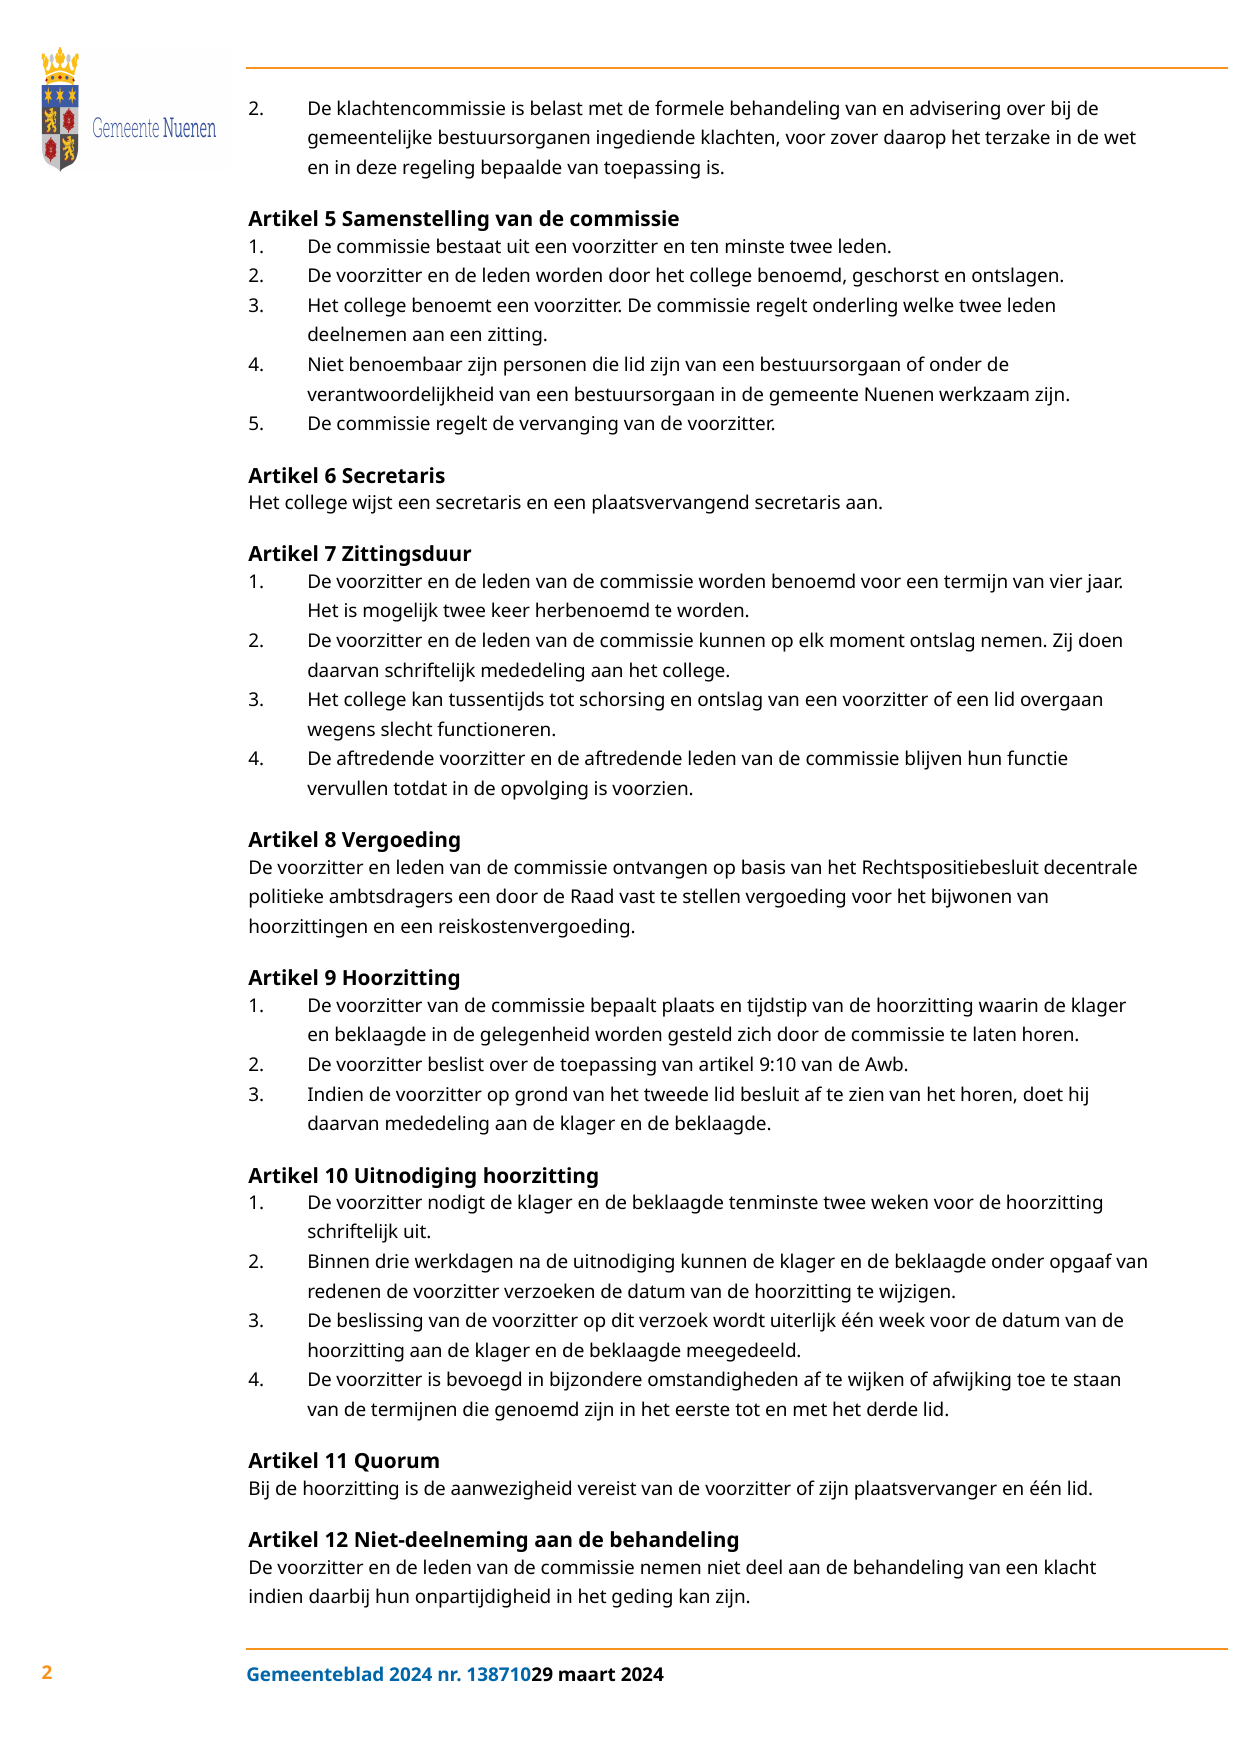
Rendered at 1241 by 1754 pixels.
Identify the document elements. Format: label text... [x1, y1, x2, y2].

list De commissie regelt de vervanging van de voorzitter. [248, 410, 1152, 436]
list De voorzitter nodigt de klager en de beklaagde tenminste twee weken voor de hoorzitting schriftelijk uit. [248, 1189, 1152, 1244]
list De voorzitter is bevoegd in bijzondere omstandigheden af te wijken of afwijking toe te staan van de termijnen die genoemd zijn in het eerste tot en met het derde lid. [248, 1367, 1152, 1422]
text Het college wijst een secretaris en een plaatsvervangend secretaris aan. [248, 489, 1152, 515]
text Artikel 7 Zittingsduur [248, 539, 1152, 568]
list De beslissing van de voorzitter op dit verzoek wordt uiterlijk één week voor de datum van de hoorzitting aan de klager en de beklaagde meegedeeld. [248, 1307, 1152, 1363]
list De voorzitter van de commissie bepaalt plaats en tijdstip van de hoorzitting waarin de klager en beklaagde in de gelegenheid worden gesteld zich door de commissie te laten horen. [248, 992, 1152, 1047]
text Artikel 9 Hoorzitting [248, 963, 1152, 992]
text Artikel 6 Secretaris [248, 461, 1152, 489]
text Artikel 10 Uitnodiging hoorzitting [248, 1161, 1152, 1189]
text De voorzitter en leden van de commissie ontvangen op basis van het Rechtspositiebesluit decentrale politieke ambtsdragers een door de Raad vast te stellen vergoeding voor het bijwonen van hoorzittingen en een reiskostenvergoeding. [248, 854, 1152, 939]
list De voorzitter en de leden worden door het college benoemd, geschorst en ontslagen. [248, 262, 1152, 288]
text Artikel 8 Vergoeding [248, 826, 1152, 854]
picture [41, 47, 231, 172]
list De klachtencommissie is belast met de formele behandeling van en advisering over bij de gemeentelijke bestuursorganen ingediende klachten, voor zover daarop het terzake in de wet en in deze regeling bepaalde van toepassing is. [248, 95, 1152, 180]
text Bij de hoorzitting is de aanwezigheid vereist van de voorzitter of zijn plaatsvervanger en één lid. [248, 1475, 1152, 1501]
list Het college benoemt een voorzitter. De commissie regelt onderling welke twee leden deelnemen aan een zitting. [248, 292, 1152, 347]
list De voorzitter en de leden van de commissie worden benoemd voor een termijn van vier jaar. Het is mogelijk twee keer herbenoemd te worden. [248, 568, 1152, 623]
text Artikel 11 Quorum [248, 1447, 1152, 1475]
list De voorzitter beslist over de toepassing van artikel 9:10 van de Awb. [248, 1051, 1152, 1077]
text Artikel 12 Niet-deelneming aan de behandeling [248, 1526, 1152, 1554]
list De aftredende voorzitter en de aftredende leden van de commissie blijven hun functie vervullen totdat in de opvolging is voorzien. [248, 746, 1152, 801]
text Artikel 5 Samenstelling van de commissie [248, 204, 1152, 233]
list De commissie bestaat uit een voorzitter en ten minste twee leden. [248, 233, 1152, 258]
text De voorzitter en de leden van de commissie nemen niet deel aan de behandeling van een klacht indien daarbij hun onpartijdigheid in het geding kan zijn. [248, 1554, 1152, 1609]
list Niet benoembaar zijn personen die lid zijn van een bestuursorgaan of onder de verantwoordelijkheid van een bestuursorgaan in de gemeente Nuenen werkzaam zijn. [248, 351, 1152, 406]
list De voorzitter en de leden van de commissie kunnen op elk moment ontslag nemen. Zij doen daarvan schriftelijk mededeling aan het college. [248, 627, 1152, 682]
list Binnen drie werkdagen na de uitnodiging kunnen de klager en de beklaagde onder opgaaf van redenen de voorzitter verzoeken de datum van de hoorzitting te wijzigen. [248, 1248, 1152, 1304]
list Indien de voorzitter op grond van het tweede lid besluit af te zien van het horen, doet hij daarvan mededeling aan de klager en de beklaagde. [248, 1081, 1152, 1136]
list Het college kan tussentijds tot schorsing en ontslag van een voorzitter of een lid overgaan wegens slecht functioneren. [248, 686, 1152, 742]
